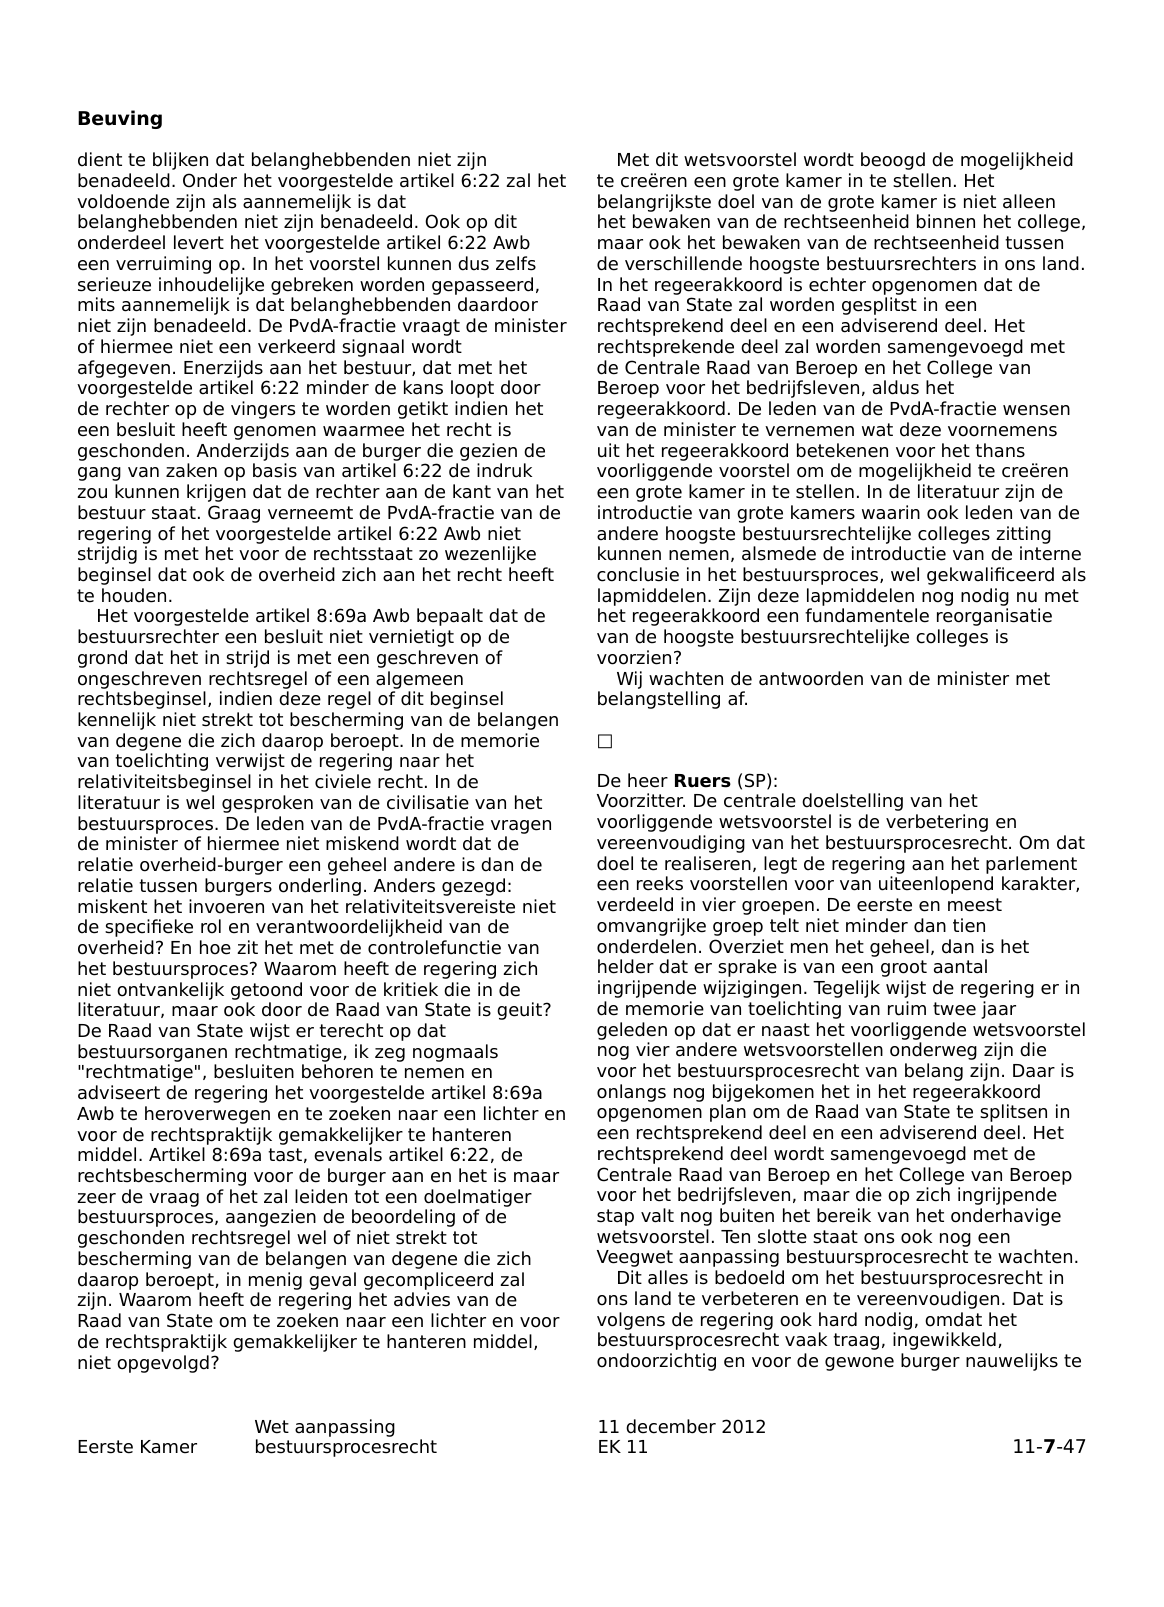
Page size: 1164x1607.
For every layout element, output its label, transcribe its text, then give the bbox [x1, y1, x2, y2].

text Voorzitter. De centrale doelstelling van het voorliggende wetsvoorstel is de verbetering en vereenvoudiging van het bestuursprocesrecht. Om dat doel te realiseren, legt de regering aan het parlement een reeks voorstellen voor van uiteenlopend karakter, verdeeld in vier groepen. De eerste en meest omvangrijke groep telt niet minder dan tien onderdelen. Overziet men het geheel, dan is het helder dat er sprake is van een groot aantal ingrijpende wijzigingen. Tegelijk wijst de regering er in de memorie van toelichting van ruim twee jaar geleden op dat er naast het voorliggende wetsvoorstel nog vier andere wetsvoorstellen onderweg zijn die voor het bestuursprocesrecht van belang zijn. Daar is onlangs nog bijgekomen het in het regeerakkoord opgenomen plan om de Raad van State te splitsen in een rechtsprekend deel en een adviserend deel. Het rechtsprekend deel wordt samengevoegd met de Centrale Raad van Beroep en het College van Beroep voor het bedrijfsleven, maar die op zich ingrijpende stap valt nog buiten het bereik van het onderhavige wetsvoorstel. Ten slotte staat ons ook nog een Veegwet aanpassing bestuursprocesrecht te wachten. [596, 791, 1087, 1268]
text Wij wachten de antwoorden van de minister met belangstelling af. [596, 668, 1087, 710]
text dient te blijken dat belanghebbenden niet zijn benadeeld. Onder het voorgestelde artikel 6:22 zal het voldoende zijn als aannemelijk is dat belanghebbenden niet zijn benadeeld. Ook op dit onderdeel levert het voorgestelde artikel 6:22 Awb een verruiming op. In het voorstel kunnen dus zelfs serieuze inhoudelijke gebreken worden gepasseerd, mits aannemelijk is dat belanghebbenden daardoor niet zijn benadeeld. De PvdA-fractie vraagt de minister of hiermee niet een verkeerd signaal wordt afgegeven. Enerzijds aan het bestuur, dat met het voorgestelde artikel 6:22 minder de kans loopt door de rechter op de vingers te worden getikt indien het een besluit heeft genomen waarmee het recht is geschonden. Anderzijds aan de burger die gezien de gang van zaken op basis van artikel 6:22 de indruk zou kunnen krijgen dat de rechter aan de kant van het bestuur staat. Graag verneemt de PvdA-fractie van de regering of het voorgestelde artikel 6:22 Awb niet strijdig is met het voor de rechtsstaat zo wezenlijke beginsel dat ook de overheid zich aan het recht heeft te houden. [77, 150, 567, 606]
text Met dit wetsvoorstel wordt beoogd de mogelijkheid te creëren een grote kamer in te stellen. Het belangrijkste doel van de grote kamer is niet alleen het bewaken van de rechtseenheid binnen het college, maar ook het bewaken van de rechtseenheid tussen de verschillende hoogste bestuursrechters in ons land. In het regeerakkoord is echter opgenomen dat de Raad van State zal worden gesplitst in een rechtsprekend deel en een adviserend deel. Het rechtsprekende deel zal worden samengevoegd met de Centrale Raad van Beroep en het College van Beroep voor het bedrijfsleven, aldus het regeerakkoord. De leden van de PvdA-fractie wensen van de minister te vernemen wat deze voornemens uit het regeerakkoord betekenen voor het thans voorliggende voorstel om de mogelijkheid te creëren een grote kamer in te stellen. In de literatuur zijn de introductie van grote kamers waarin ook leden van de andere hoogste bestuursrechtelijke colleges zitting kunnen nemen, alsmede de introductie van de interne conclusie in het bestuursproces, wel gekwalificeerd als lapmiddelen. Zijn deze lapmiddelen nog nodig nu met het regeerakkoord een fundamentele reorganisatie van de hoogste bestuursrechtelijke colleges is voorzien? [596, 150, 1087, 668]
text Dit alles is bedoeld om het bestuursprocesrecht in ons land te verbeteren en te vereenvoudigen. Dat is volgens de regering ook hard nodig, omdat het bestuursprocesrecht vaak traag, ingewikkeld, ondoorzichtig en voor de gewone burger nauwelijks te [596, 1268, 1087, 1372]
text De heer Ruers (SP): [596, 771, 1087, 791]
text Het voorgestelde artikel 8:69a Awb bepaalt dat de bestuursrechter een besluit niet vernietigt op de grond dat het in strijd is met een geschreven of ongeschreven rechtsregel of een algemeen rechtsbeginsel, indien deze regel of dit beginsel kennelijk niet strekt tot bescherming van de belangen van degene die zich daarop beroept. In de memorie van toelichting verwijst de regering naar het relativiteitsbeginsel in het civiele recht. In de literatuur is wel gesproken van de civilisatie van het bestuursproces. De leden van de PvdA-fractie vragen de minister of hiermee niet miskend wordt dat de relatie overheid-burger een geheel andere is dan de relatie tussen burgers onderling. Anders gezegd: miskent het invoeren van het relativiteitsvereiste niet de specifieke rol en verantwoordelijkheid van de overheid? En hoe zit het met de controlefunctie van het bestuursproces? Waarom heeft de regering zich niet ontvankelijk getoond voor de kritiek die in de literatuur, maar ook door de Raad van State is geuit? De Raad van State wijst er terecht op dat bestuursorganen rechtmatige, ik zeg nogmaals "rechtmatige", besluiten behoren te nemen en adviseert de regering het voorgestelde artikel 8:69a Awb te heroverwegen en te zoeken naar een lichter en voor de rechtspraktijk gemakkelijker te hanteren middel. Artikel 8:69a tast, evenals artikel 6:22, de rechtsbescherming voor de burger aan en het is maar zeer de vraag of het zal leiden tot een doelmatiger bestuursproces, aangezien de beoordeling of de geschonden rechtsregel wel of niet strekt tot bescherming van de belangen van degene die zich daarop beroept, in menig geval gecompliceerd zal zijn. Waarom heeft de regering het advies van de Raad van State om te zoeken naar een lichter en voor de rechtspraktijk gemakkelijker te hanteren middel, niet opgevolgd? [77, 606, 567, 1373]
text □ [596, 730, 1087, 751]
